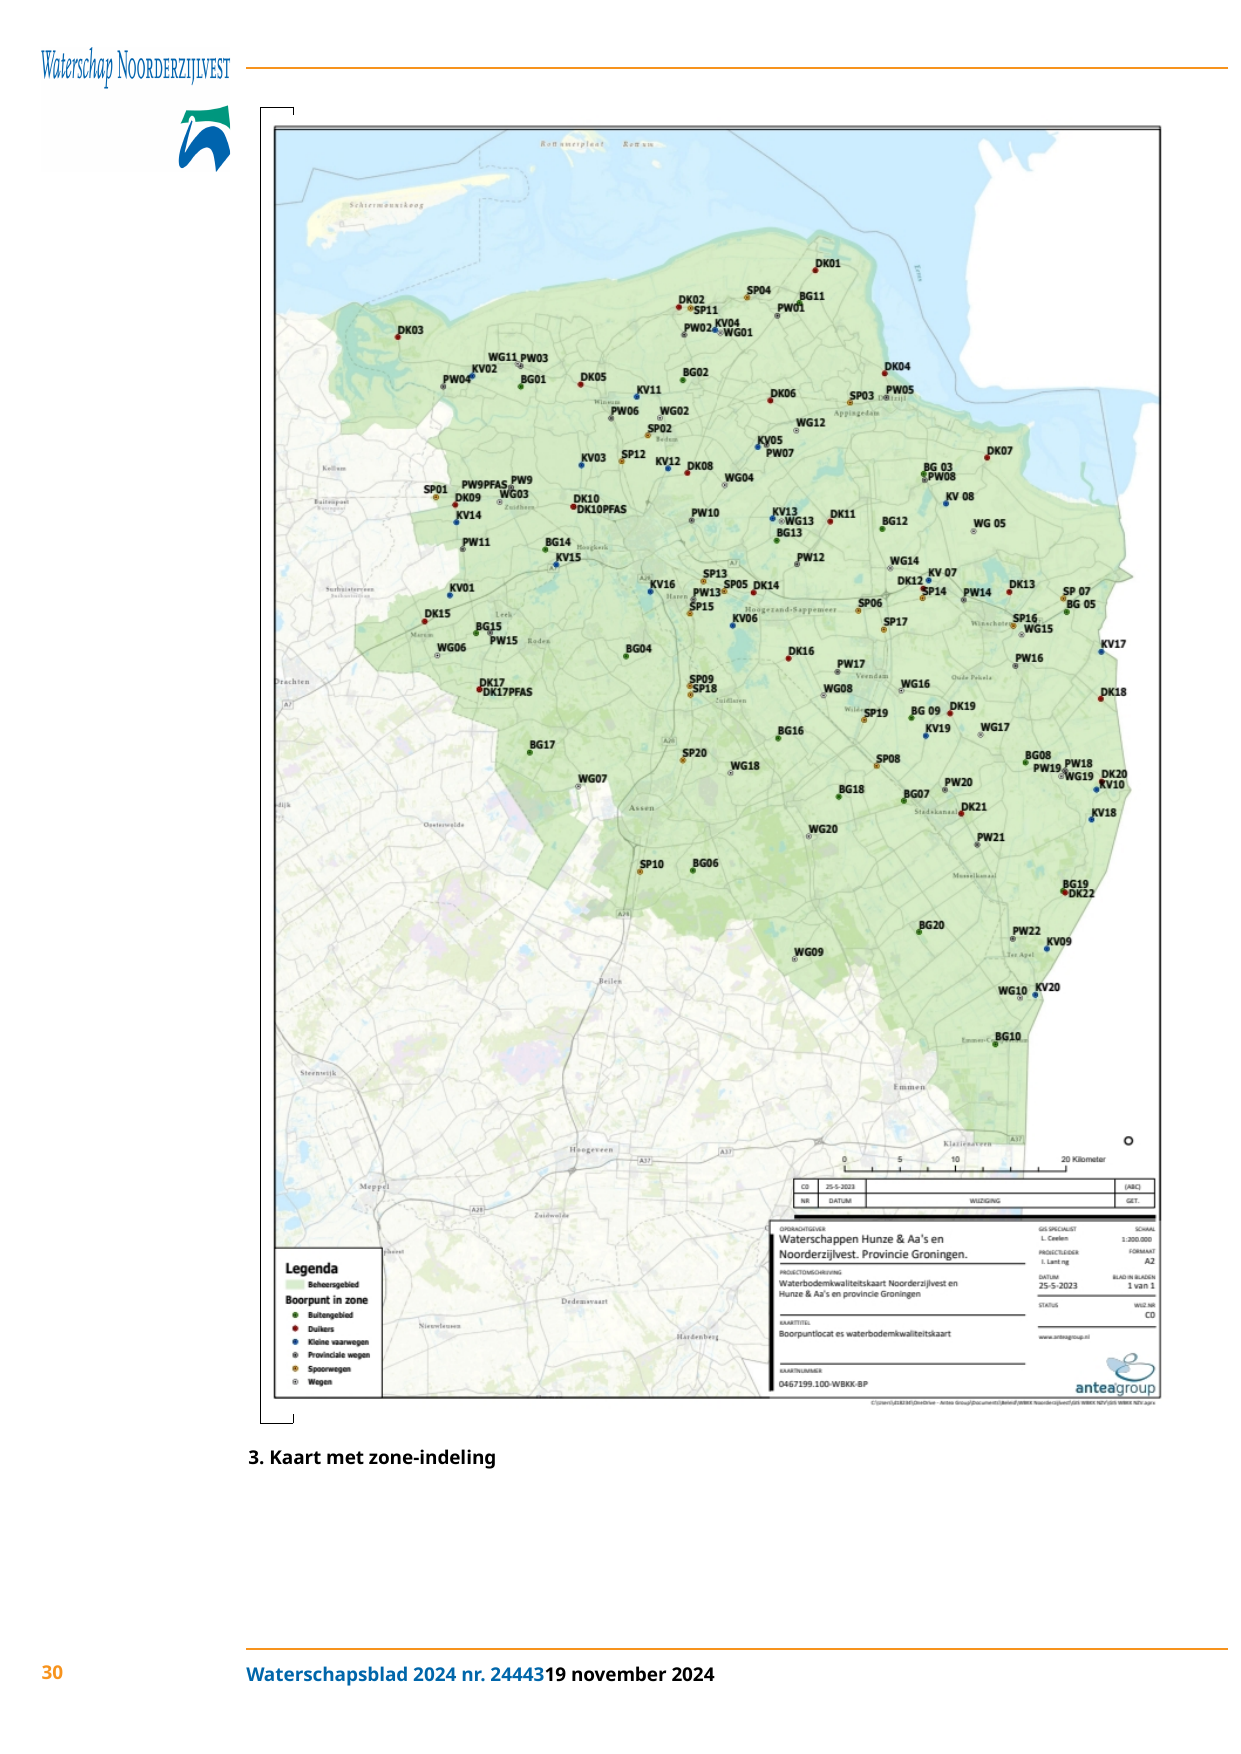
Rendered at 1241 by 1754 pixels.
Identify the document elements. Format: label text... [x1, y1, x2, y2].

picture [41, 47, 231, 172]
picture [268, 115, 1173, 1414]
text 3. Kaart met zone-indeling [248, 1444, 1152, 1469]
